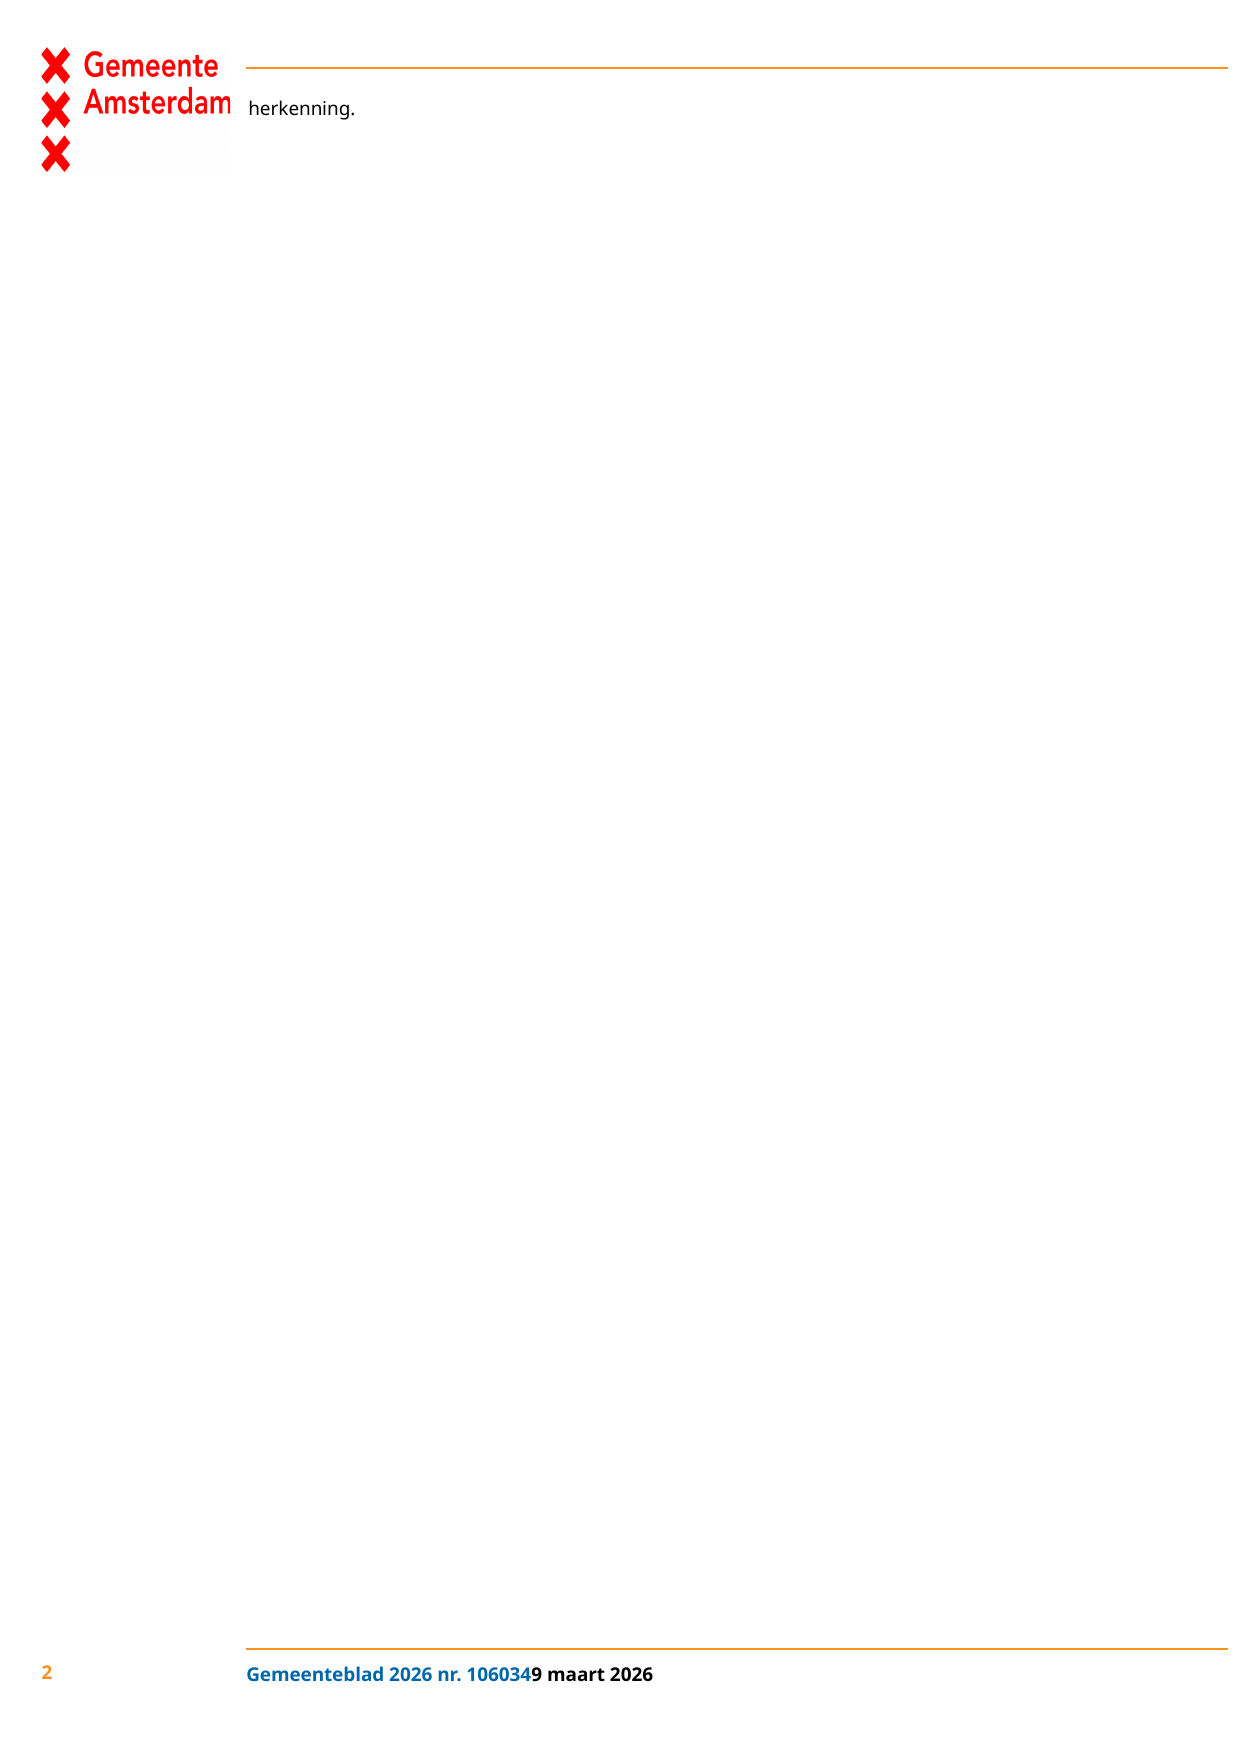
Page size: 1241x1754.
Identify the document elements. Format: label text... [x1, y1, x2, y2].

picture [41, 47, 231, 172]
text herkenning. [248, 95, 1152, 121]
